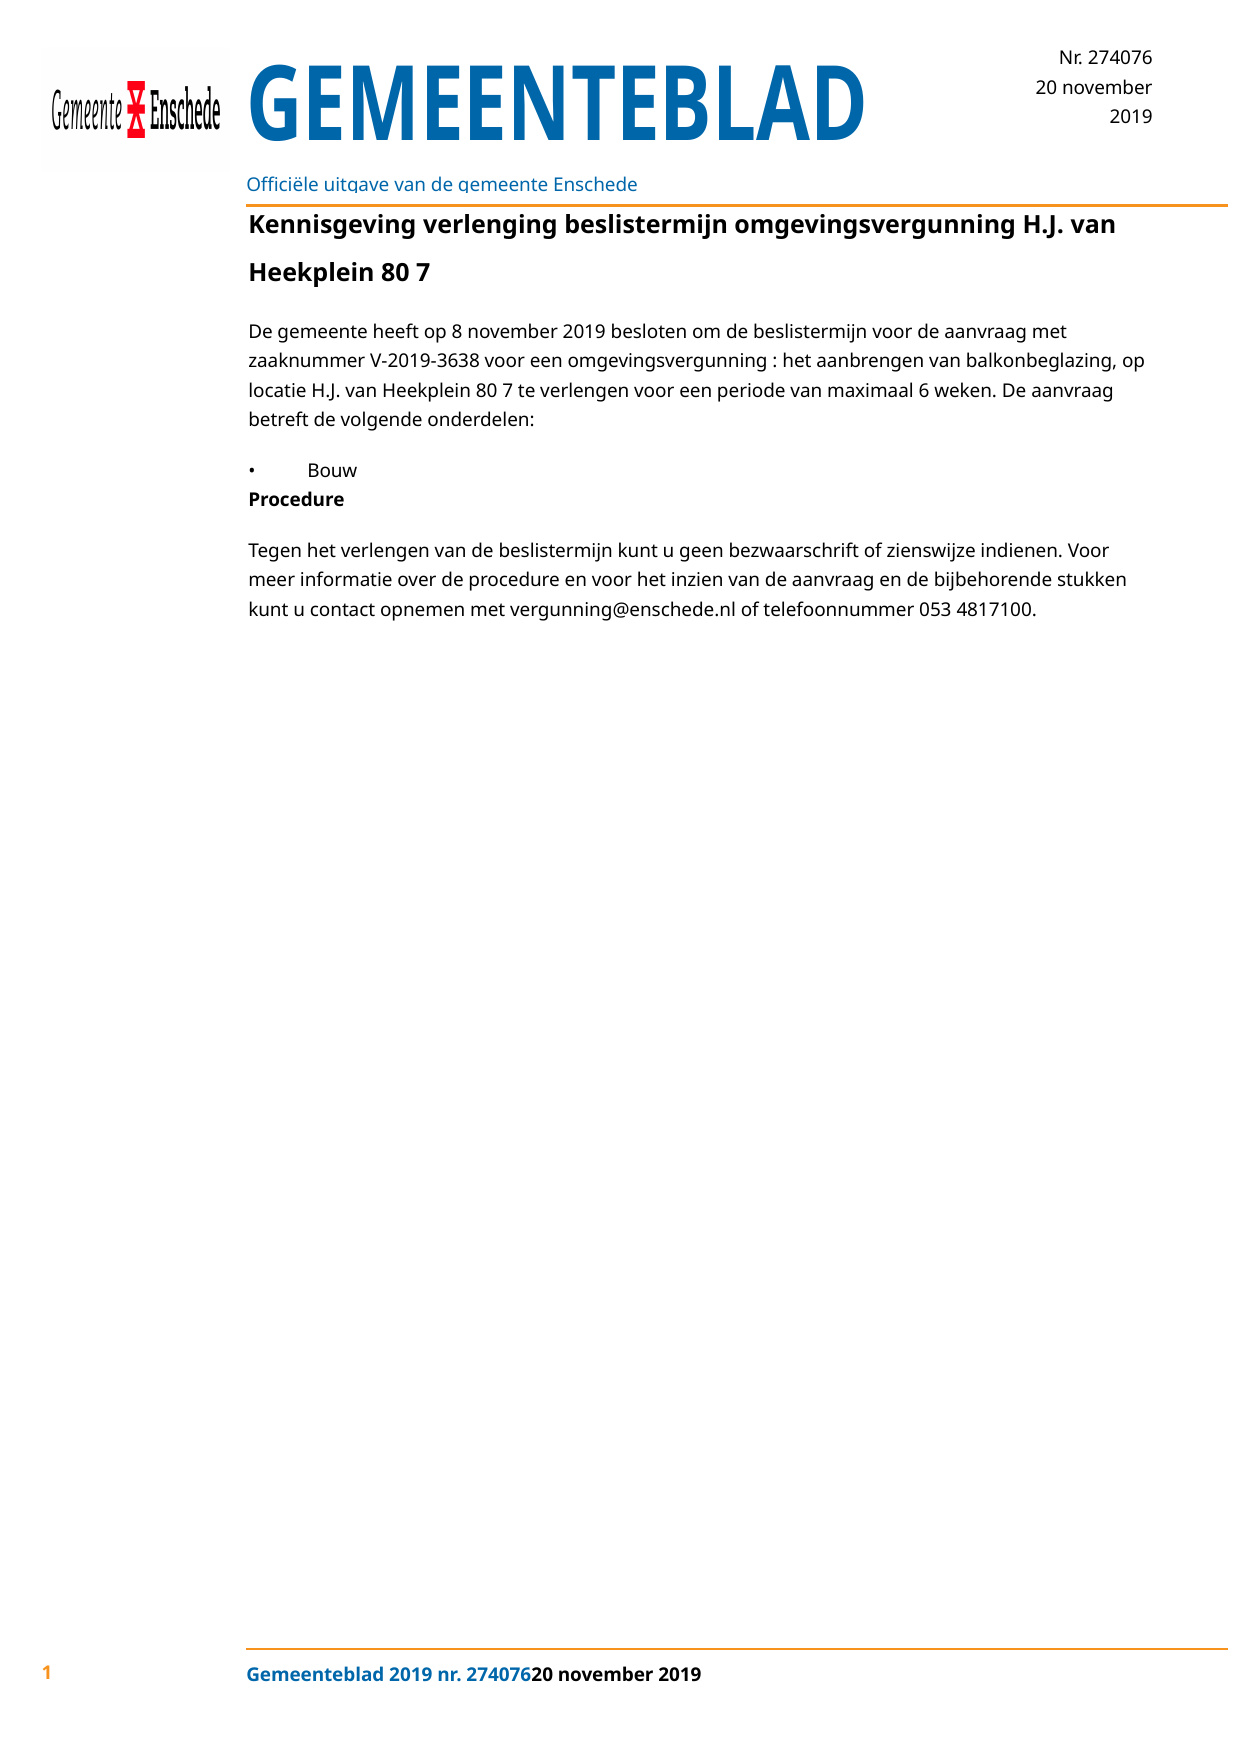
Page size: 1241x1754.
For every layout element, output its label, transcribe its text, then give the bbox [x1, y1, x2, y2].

text Kennisgeving verlenging beslistermijn omgevingsvergunning H.J. van Heekplein 80 7 [248, 207, 1152, 288]
picture [41, 47, 231, 172]
text De gemeente heeft op 8 november 2019 besloten om de beslistermijn voor de aanvraag met zaaknummer V-2019-3638 voor een omgevingsvergunning : het aanbrengen van balkonbeglazing, op locatie H.J. van Heekplein 80 7 te verlengen voor een periode van maximaal 6 weken. De aanvraag betreft de volgende onderdelen: [248, 318, 1152, 432]
text Tegen het verlengen van de beslistermijn kunt u geen bezwaarschrift of zienswijze indienen. Voor meer informatie over de procedure en voor het inzien van de aanvraag en de bijbehorende stukken kunt u contact opnemen met vergunning@enschede.nl of telefoonnummer 053 4817100. [248, 537, 1152, 622]
list Bouw [248, 457, 1152, 483]
text Procedure [248, 487, 1152, 512]
